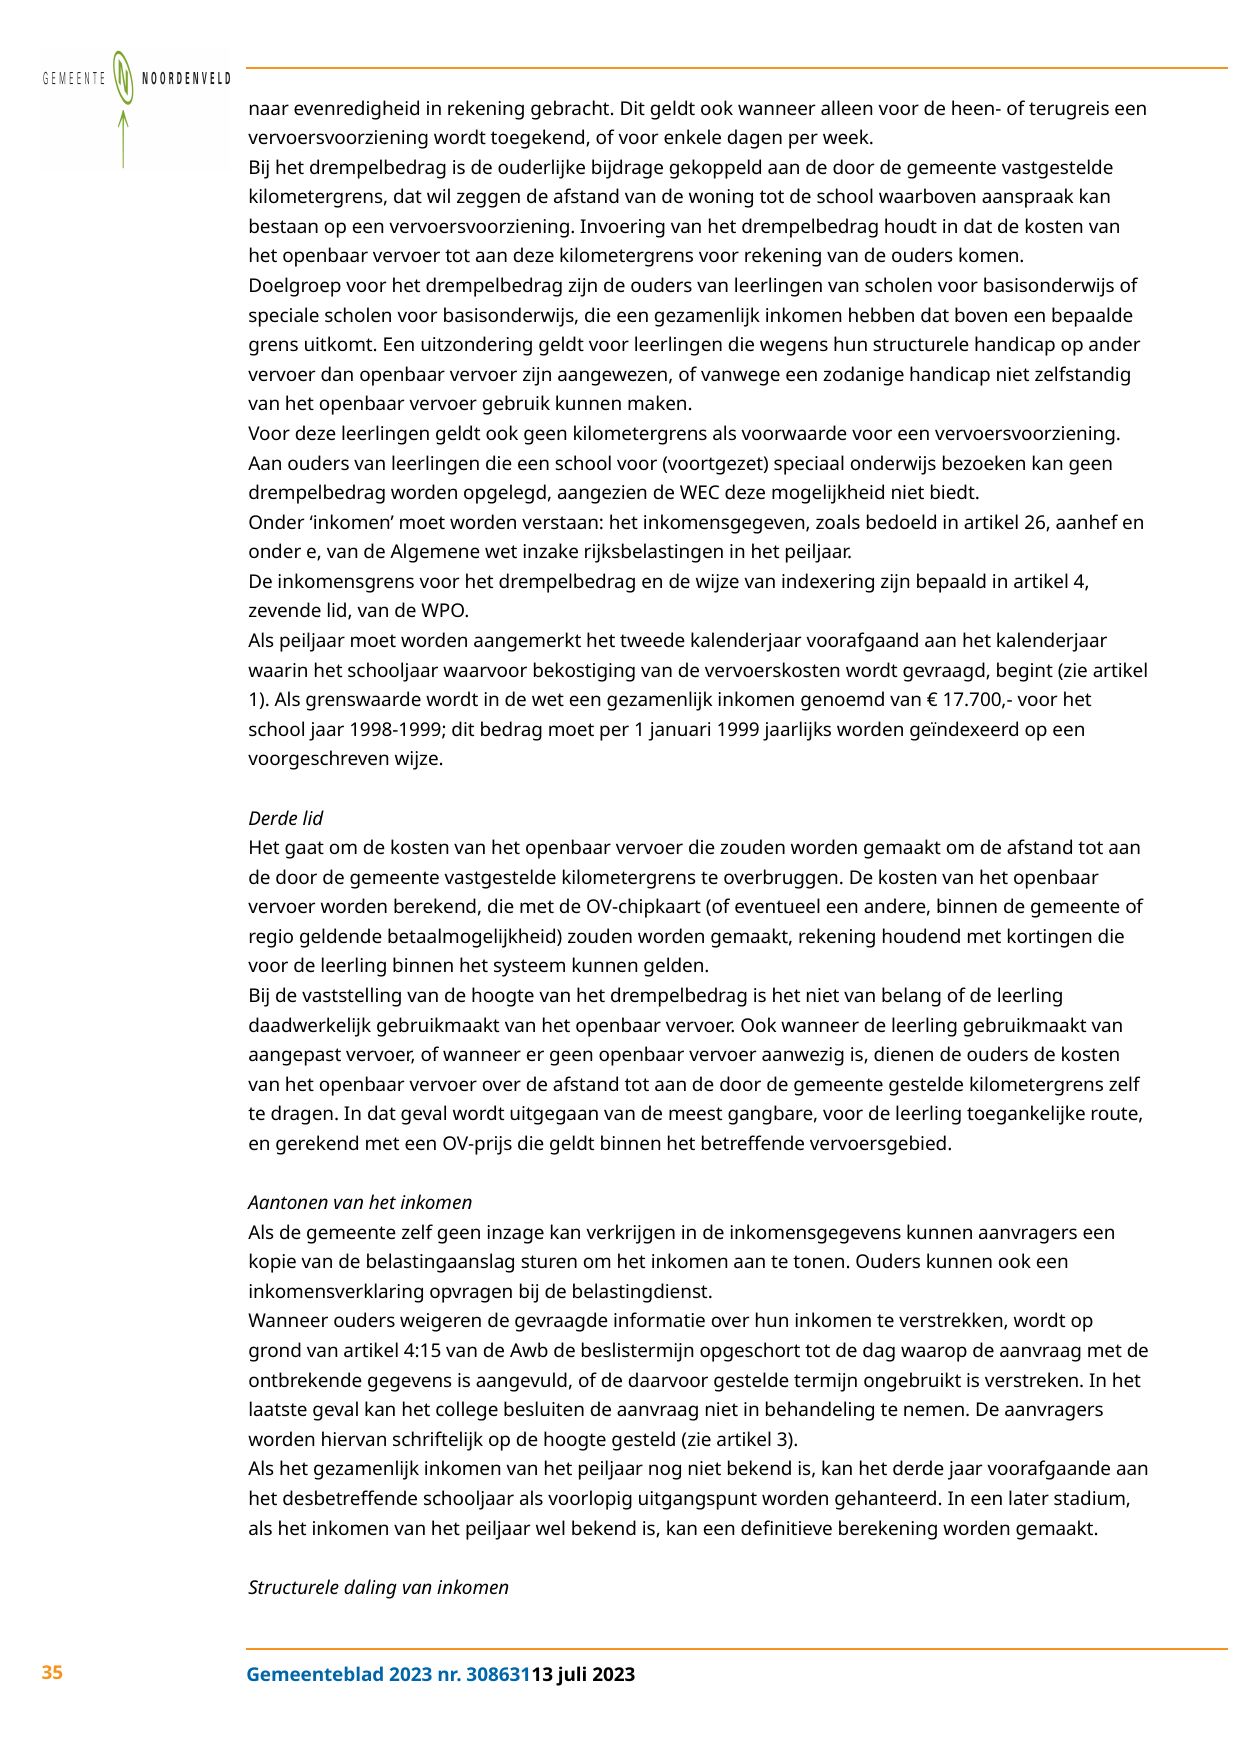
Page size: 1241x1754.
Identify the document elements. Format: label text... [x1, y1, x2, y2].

text Wanneer ouders weigeren de gevraagde informatie over hun inkomen te verstrekken, wordt op grond van artikel 4:15 van de Awb de beslistermijn opgeschort tot de dag waarop de aanvraag met de ontbrekende gegevens is aangevuld, of de daarvoor gestelde termijn ongebruikt is verstreken. In het laatste geval kan het college besluiten de aanvraag niet in behandeling te nemen. De aanvragers worden hiervan schriftelijk op de hoogte gesteld (zie artikel 3). [248, 1308, 1152, 1452]
text Als peiljaar moet worden aangemerkt het tweede kalenderjaar voorafgaand aan het kalenderjaar waarin het schooljaar waarvoor bekostiging van de vervoerskosten wordt gevraagd, begint (zie artikel 1). Als grenswaarde wordt in de wet een gezamenlijk inkomen genoemd van € 17.700,- voor het school jaar 1998-1999; dit bedrag moet per 1 januari 1999 jaarlijks worden geïndexeerd op een voorgeschreven wijze. [248, 627, 1152, 771]
text Onder ‘inkomen’ moet worden verstaan: het inkomensgegeven, zoals bedoeld in artikel 26, aanhef en onder e, van de Algemene wet inzake rijksbelastingen in het peiljaar. [248, 509, 1152, 564]
text Als de gemeente zelf geen inzage kan verkrijgen in de inkomensgegevens kunnen aanvragers een kopie van de belastingaanslag sturen om het inkomen aan te tonen. Ouders kunnen ook een inkomensverklaring opvragen bij de belastingdienst. [248, 1219, 1152, 1304]
text Doelgroep voor het drempelbedrag zijn de ouders van leerlingen van scholen voor basisonderwijs of speciale scholen voor basisonderwijs, die een gezamenlijk inkomen hebben dat boven een bepaalde grens uitkomt. Een uitzondering geldt voor leerlingen die wegens hun structurele handicap op ander vervoer dan openbaar vervoer zijn aangewezen, of vanwege een zodanige handicap niet zelfstandig van het openbaar vervoer gebruik kunnen maken. [248, 272, 1152, 416]
text Derde lid [248, 805, 1152, 831]
text naar evenredigheid in rekening gebracht. Dit geldt ook wanneer alleen voor de heen- of terugreis een vervoersvoorziening wordt toegekend, of voor enkele dagen per week. [248, 95, 1152, 150]
text Als het gezamenlijk inkomen van het peiljaar nog niet bekend is, kan het derde jaar voorafgaande aan het desbetreffende schooljaar als voorlopig uitgangspunt worden gehanteerd. In een later stadium, als het inkomen van het peiljaar wel bekend is, kan een definitieve berekening worden gemaakt. [248, 1456, 1152, 1541]
text Het gaat om de kosten van het openbaar vervoer die zouden worden gemaakt om de afstand tot aan de door de gemeente vastgestelde kilometergrens te overbruggen. De kosten van het openbaar vervoer worden berekend, die met de OV-chipkaart (of eventueel een andere, binnen de gemeente of regio geldende betaalmogelijkheid) zouden worden gemaakt, rekening houdend met kortingen die voor de leerling binnen het systeem kunnen gelden. [248, 834, 1152, 978]
text Aantonen van het inkomen [248, 1189, 1152, 1215]
text Voor deze leerlingen geldt ook geen kilometergrens als voorwaarde voor een vervoersvoorziening. [248, 420, 1152, 446]
text Bij het drempelbedrag is de ouderlijke bijdrage gekoppeld aan de door de gemeente vastgestelde kilometergrens, dat wil zeggen de afstand van de woning tot de school waarboven aanspraak kan bestaan op een vervoersvoorziening. Invoering van het drempelbedrag houdt in dat de kosten van het openbaar vervoer tot aan deze kilometergrens voor rekening van de ouders komen. [248, 154, 1152, 268]
picture [41, 47, 231, 172]
text Bij de vaststelling van de hoogte van het drempelbedrag is het niet van belang of de leerling daadwerkelijk gebruikmaakt van het openbaar vervoer. Ook wanneer de leerling gebruikmaakt van aangepast vervoer, of wanneer er geen openbaar vervoer aanwezig is, dienen de ouders de kosten van het openbaar vervoer over de afstand tot aan de door de gemeente gestelde kilometergrens zelf te dragen. In dat geval wordt uitgegaan van de meest gangbare, voor de leerling toegankelijke route, en gerekend met een OV-prijs die geldt binnen het betreffende vervoersgebied. [248, 982, 1152, 1156]
text De inkomensgrens voor het drempelbedrag en de wijze van indexering zijn bepaald in artikel 4, zevende lid, van de WPO. [248, 568, 1152, 623]
text Structurele daling van inkomen [248, 1574, 1152, 1600]
text Aan ouders van leerlingen die een school voor (voortgezet) speciaal onderwijs bezoeken kan geen drempelbedrag worden opgelegd, aangezien de WEC deze mogelijkheid niet biedt. [248, 450, 1152, 505]
